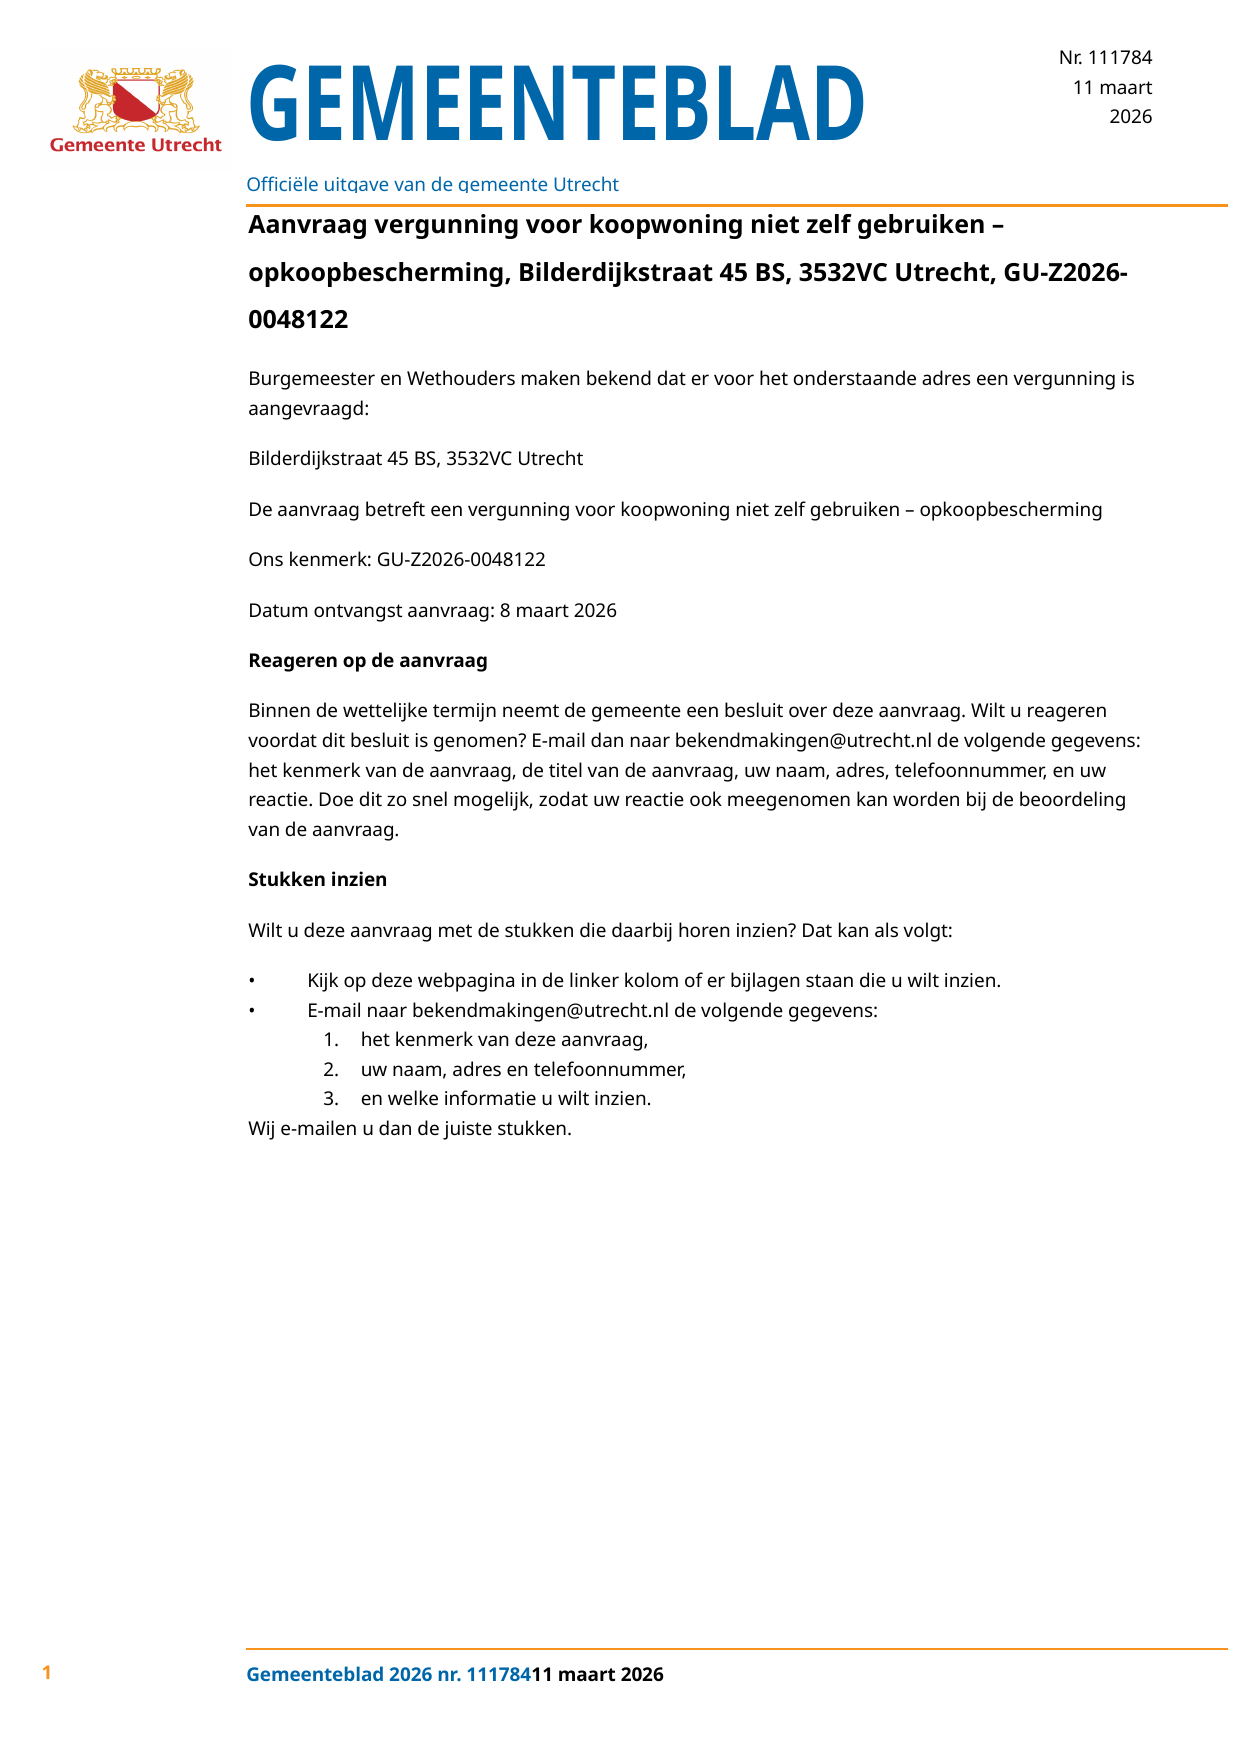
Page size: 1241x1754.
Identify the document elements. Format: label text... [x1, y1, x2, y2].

text Reageren op de aanvraag [248, 647, 1152, 673]
list Kijk op deze webpagina in de linker kolom of er bijlagen staan die u wilt inzien. [248, 967, 1152, 993]
text Burgemeester en Wethouders maken bekend dat er voor het onderstaande adres een vergunning is aangevraagd: [248, 366, 1152, 421]
text Bilderdijkstraat 45 BS, 3532VC Utrecht [248, 446, 1152, 471]
list E-mail naar bekendmakingen@utrecht.nl de volgende gegevens: [248, 997, 1152, 1022]
text Wilt u deze aanvraag met de stukken die daarbij horen inzien? Dat kan als volgt: [248, 917, 1152, 942]
text Wij e-mailen u dan de juiste stukken. [248, 1115, 1152, 1141]
text Ons kenmerk: GU-Z2026-0048122 [248, 546, 1152, 572]
list en welke informatie u wilt inzien. [323, 1086, 1152, 1111]
text De aanvraag betreft een vergunning voor koopwoning niet zelf gebruiken – opkoopbescherming [248, 496, 1152, 522]
list het kenmerk van deze aanvraag, [323, 1026, 1152, 1052]
text Binnen de wettelijke termijn neemt de gemeente een besluit over deze aanvraag. Wilt u reageren voordat dit besluit is genomen? E-mail dan naar bekendmakingen@utrecht.nl de volgende gegevens: het kenmerk van de aanvraag, de titel van de aanvraag, uw naam, adres, telefoonnummer, en uw reactie. Doe dit zo snel mogelijk, zodat uw reactie ook meegenomen kan worden bij de beoordeling van de aanvraag. [248, 698, 1152, 842]
text Datum ontvangst aanvraag: 8 maart 2026 [248, 597, 1152, 622]
text Stukken inzien [248, 866, 1152, 892]
picture [41, 47, 231, 172]
text Aanvraag vergunning voor koopwoning niet zelf gebruiken – opkoopbescherming, Bilderdijkstraat 45 BS, 3532VC Utrecht, GU-Z2026-0048122 [248, 207, 1152, 336]
list uw naam, adres en telefoonnummer, [323, 1056, 1152, 1082]
